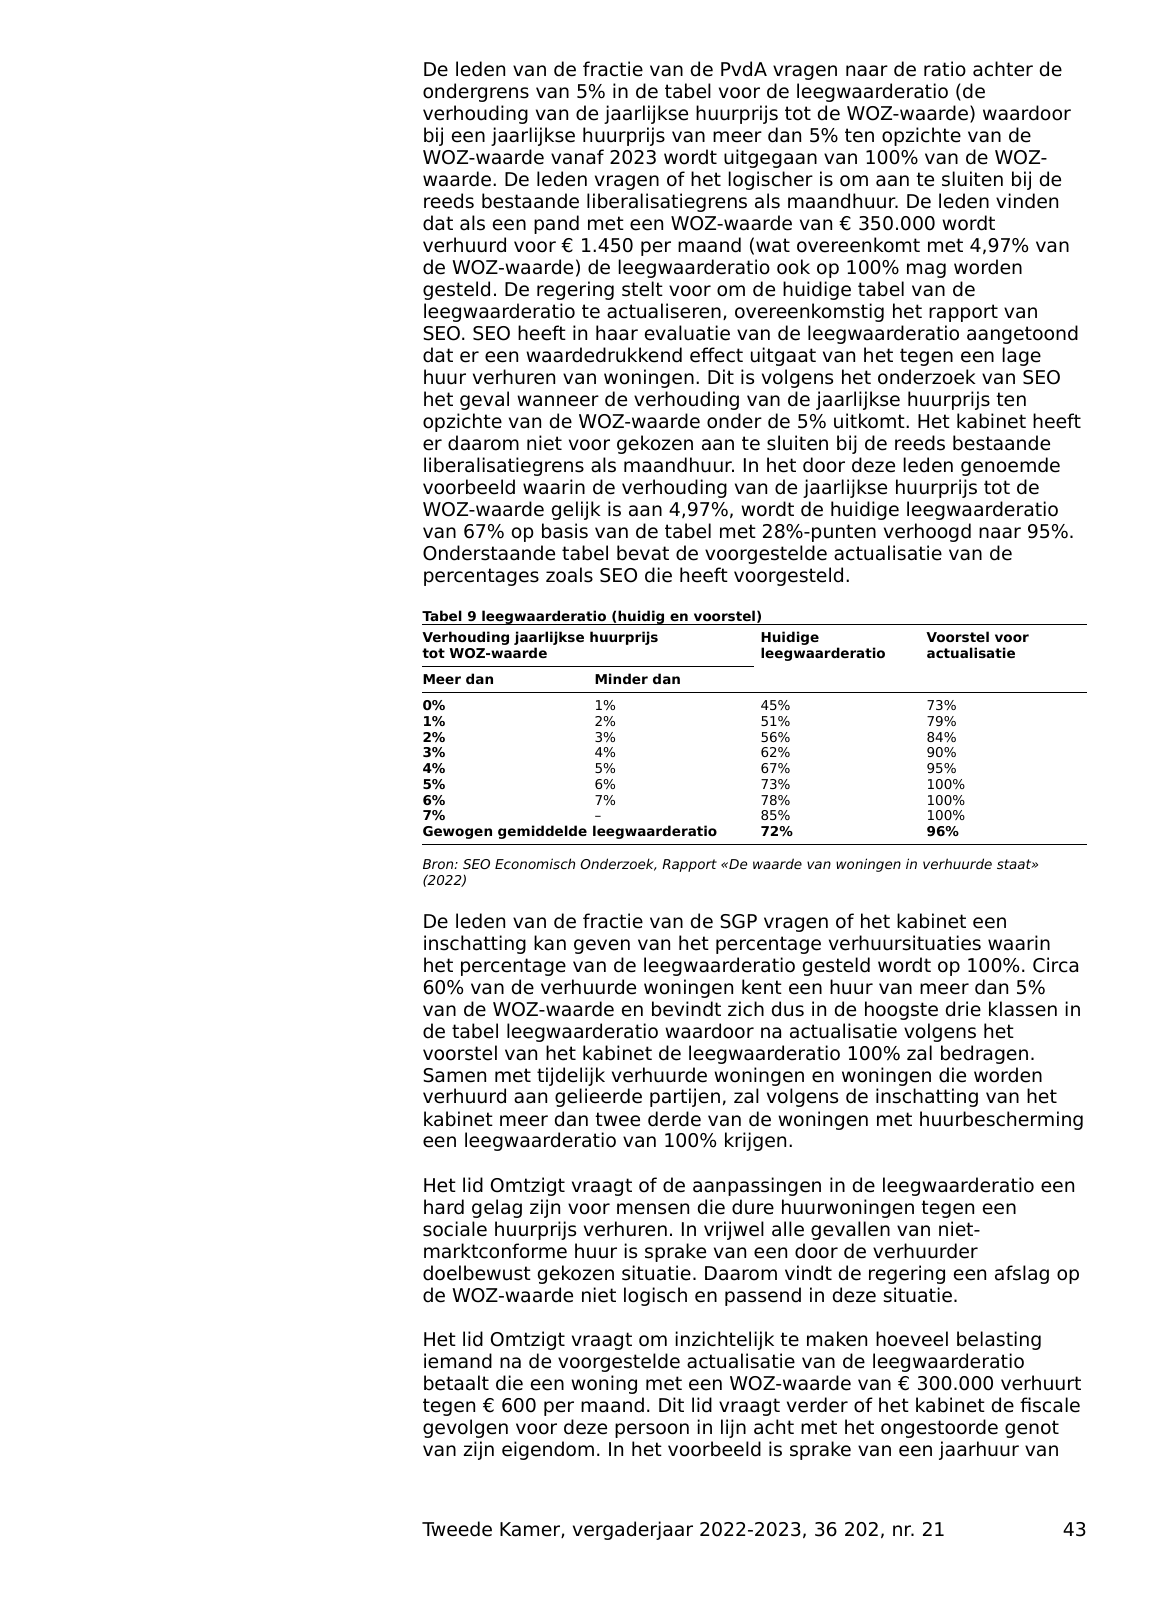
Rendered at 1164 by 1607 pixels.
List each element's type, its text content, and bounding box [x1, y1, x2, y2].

table_cell 2% [588, 714, 754, 729]
table_cell Meer dan [422, 667, 588, 692]
table_cell 95% [921, 761, 1087, 777]
table_cell 2% [422, 729, 588, 745]
table_cell Huidige leegwaarderatio [754, 625, 921, 692]
table_cell 79% [921, 714, 1087, 729]
table_cell – [588, 808, 754, 824]
table_cell 0% [422, 693, 588, 714]
table_cell 72% [754, 824, 921, 844]
table_cell 62% [754, 745, 921, 761]
table_cell 7% [588, 792, 754, 808]
table_cell 6% [588, 777, 754, 792]
table_cell 90% [921, 745, 1087, 761]
table_cell 5% [588, 761, 754, 777]
table_cell 1% [422, 714, 588, 729]
table_cell 100% [921, 777, 1087, 792]
text Het lid Omtzigt vraagt om inzichtelijk te maken hoeveel belasting iemand na de voorgestelde actualisatie van de leegwaarderatio betaalt die een woning met een WOZ-waarde van € 300.000 verhuurt tegen € 600 per maand. Dit lid vraagt verder of het kabinet de fiscale gevolgen voor deze persoon in lijn acht met het ongestoorde genot van zijn eigendom. In het voorbeeld is sprake van een jaarhuur van [422, 1329, 1087, 1461]
table_cell Gewogen gemiddelde leegwaarderatio [422, 824, 754, 844]
table_cell 100% [921, 808, 1087, 824]
table_cell 78% [754, 792, 921, 808]
table_cell 6% [422, 792, 588, 808]
table_cell 67% [754, 761, 921, 777]
table_cell 3% [588, 729, 754, 745]
text De leden van de fractie van de PvdA vragen naar de ratio achter de ondergrens van 5% in de tabel voor de leegwaarderatio (de verhouding van de jaarlijkse huurprijs tot de WOZ-waarde) waardoor bij een jaarlijkse huurprijs van meer dan 5% ten opzichte van de WOZ-waarde vanaf 2023 wordt uitgegaan van 100% van de WOZ-waarde. De leden vragen of het logischer is om aan te sluiten bij de reeds bestaande liberalisatiegrens als maandhuur. De leden vinden dat als een pand met een WOZ-waarde van € 350.000 wordt verhuurd voor € 1.450 per maand (wat overeenkomt met 4,97% van de WOZ-waarde) de leegwaarderatio ook op 100% mag worden gesteld. De regering stelt voor om de huidige tabel van de leegwaarderatio te actualiseren, overeenkomstig het rapport van SEO. SEO heeft in haar evaluatie van de leegwaarderatio aangetoond dat er een waardedrukkend effect uitgaat van het tegen een lage huur verhuren van woningen. Dit is volgens het onderzoek van SEO het geval wanneer de verhouding van de jaarlijkse huurprijs ten opzichte van de WOZ-waarde onder de 5% uitkomt. Het kabinet heeft er daarom niet voor gekozen aan te sluiten bij de reeds bestaande liberalisatiegrens als maandhuur. In het door deze leden genoemde voorbeeld waarin de verhouding van de jaarlijkse huurprijs tot de WOZ-waarde gelijk is aan 4,97%, wordt de huidige leegwaarderatio van 67% op basis van de tabel met 28%-punten verhoogd naar 95%. Onderstaande tabel bevat de voorgestelde actualisatie van de percentages zoals SEO die heeft voorgesteld. [422, 59, 1087, 587]
table_cell 1% [588, 693, 754, 714]
table_cell 73% [754, 777, 921, 792]
table_cell Verhouding jaarlijkse huurprijs tot WOZ-waarde [422, 625, 754, 666]
table_cell 45% [754, 693, 921, 714]
table_cell 3% [422, 745, 588, 761]
table_cell 51% [754, 714, 921, 729]
table_cell 7% [422, 808, 588, 824]
table_cell 100% [921, 792, 1087, 808]
table_cell 56% [754, 729, 921, 745]
text Het lid Omtzigt vraagt of de aanpassingen in de leegwaarderatio een hard gelag zijn voor mensen die dure huurwoningen tegen een sociale huurprijs verhuren. In vrijwel alle gevallen van niet-marktconforme huur is sprake van een door de verhuurder doelbewust gekozen situatie. Daarom vindt de regering een afslag op de WOZ-waarde niet logisch en passend in deze situatie. [422, 1174, 1087, 1306]
table_cell 4% [588, 745, 754, 761]
table_cell 5% [422, 777, 588, 792]
table_cell 96% [921, 824, 1087, 844]
table_header Tabel 9 leegwaarderatio (huidig en voorstel) [422, 609, 1087, 624]
text De leden van de fractie van de SGP vragen of het kabinet een inschatting kan geven van het percentage verhuursituaties waarin het percentage van de leegwaarderatio gesteld wordt op 100%. Circa 60% van de verhuurde woningen kent een huur van meer dan 5% van de WOZ-waarde en bevindt zich dus in de hoogste drie klassen in de tabel leegwaarderatio waardoor na actualisatie volgens het voorstel van het kabinet de leegwaarderatio 100% zal bedragen. Samen met tijdelijk verhuurde woningen en woningen die worden verhuurd aan gelieerde partijen, zal volgens de inschatting van het kabinet meer dan twee derde van de woningen met huurbescherming een leegwaarderatio van 100% krijgen. [422, 911, 1087, 1152]
table_cell 73% [921, 693, 1087, 714]
table_cell Minder dan [588, 667, 754, 692]
table_cell Voorstel voor actualisatie [921, 625, 1087, 692]
table_cell 85% [754, 808, 921, 824]
table_cell Bron: SEO Economisch Onderzoek, Rapport «De waarde van woningen in verhuurde staat» (2022) [422, 845, 1087, 888]
table_cell 84% [921, 729, 1087, 745]
table_cell 4% [422, 761, 588, 777]
